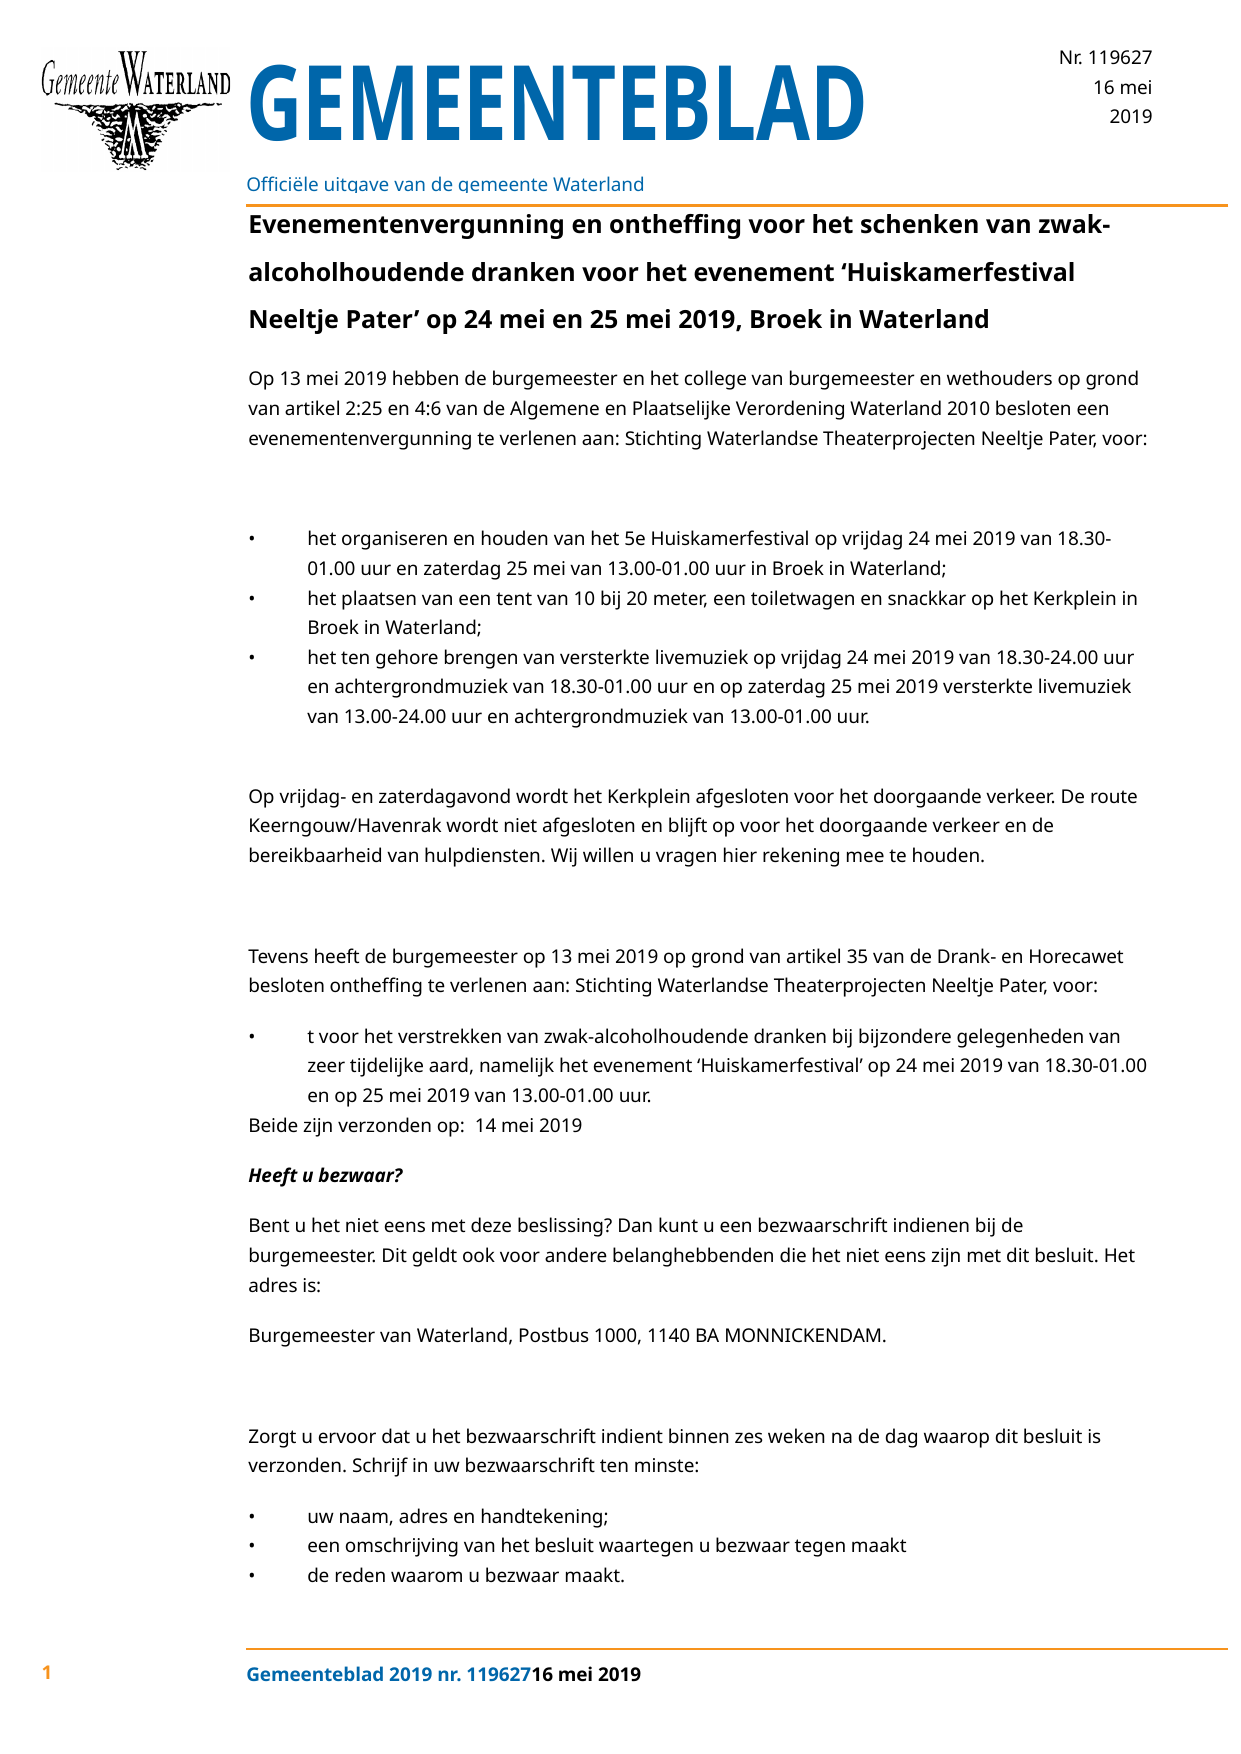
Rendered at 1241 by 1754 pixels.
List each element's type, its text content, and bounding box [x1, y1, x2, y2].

list het organiseren en houden van het 5e Huiskamerfestival op vrijdag 24 mei 2019 van 18.30-01.00 uur en zaterdag 25 mei van 13.00-01.00 uur in Broek in Waterland; [248, 526, 1152, 581]
text Zorgt u ervoor dat u het bezwaarschrift indient binnen zes weken na de dag waarop dit besluit is verzonden. Schrijf in uw bezwaarschrift ten minste: [248, 1423, 1152, 1478]
list een omschrijving van het besluit waartegen u bezwaar tegen maakt [248, 1533, 1152, 1558]
text Evenementenvergunning en ontheffing voor het schenken van zwak-alcoholhoudende dranken voor het evenement ‘Huiskamerfestival Neeltje Pater’ op 24 mei en 25 mei 2019, Broek in Waterland [248, 207, 1152, 336]
text Heeft u bezwaar? [248, 1162, 1152, 1188]
text Tevens heeft de burgemeester op 13 mei 2019 op grond van artikel 35 van de Drank- en Horecawet besloten ontheffing te verlenen aan: Stichting Waterlandse Theaterprojecten Neeltje Pater, voor: [248, 943, 1152, 998]
picture [41, 47, 231, 172]
text Op vrijdag- en zaterdagavond wordt het Kerkplein afgesloten voor het doorgaande verkeer. De route Keerngouw/Havenrak wordt niet afgesloten en blijft op voor het doorgaande verkeer en de bereikbaarheid van hulpdiensten. Wij willen u vragen hier rekening mee te houden. [248, 783, 1152, 868]
text Op 13 mei 2019 hebben de burgemeester en het college van burgemeester en wethouders op grond van artikel 2:25 en 4:6 van de Algemene en Plaatselijke Verordening Waterland 2010 besloten een evenementenvergunning te verlenen aan: Stichting Waterlandse Theaterprojecten Neeltje Pater, voor: [248, 366, 1152, 450]
text Beide zijn verzonden op: 14 mei 2019 [248, 1112, 1152, 1137]
text Burgemeester van Waterland, Postbus 1000, 1140 BA MONNICKENDAM. [248, 1322, 1152, 1348]
list t voor het verstrekken van zwak-alcoholhoudende dranken bij bijzondere gelegenheden van zeer tijdelijke aard, namelijk het evenement ‘Huiskamerfestival’ op 24 mei 2019 van 18.30-01.00 en op 25 mei 2019 van 13.00-01.00 uur. [248, 1023, 1152, 1108]
list het ten gehore brengen van versterkte livemuziek op vrijdag 24 mei 2019 van 18.30-24.00 uur en achtergrondmuziek van 18.30-01.00 uur en op zaterdag 25 mei 2019 versterkte livemuziek van 13.00-24.00 uur en achtergrondmuziek van 13.00-01.00 uur. [248, 644, 1152, 729]
list uw naam, adres en handtekening; [248, 1503, 1152, 1529]
text Bent u het niet eens met deze beslissing? Dan kunt u een bezwaarschrift indienen bij de burgemeester. Dit geldt ook voor andere belanghebbenden die het niet eens zijn met dit besluit. Het adres is: [248, 1213, 1152, 1297]
list het plaatsen van een tent van 10 bij 20 meter, een toiletwagen en snackkar op het Kerkplein in Broek in Waterland; [248, 585, 1152, 640]
list de reden waarom u bezwaar maakt. [248, 1562, 1152, 1588]
